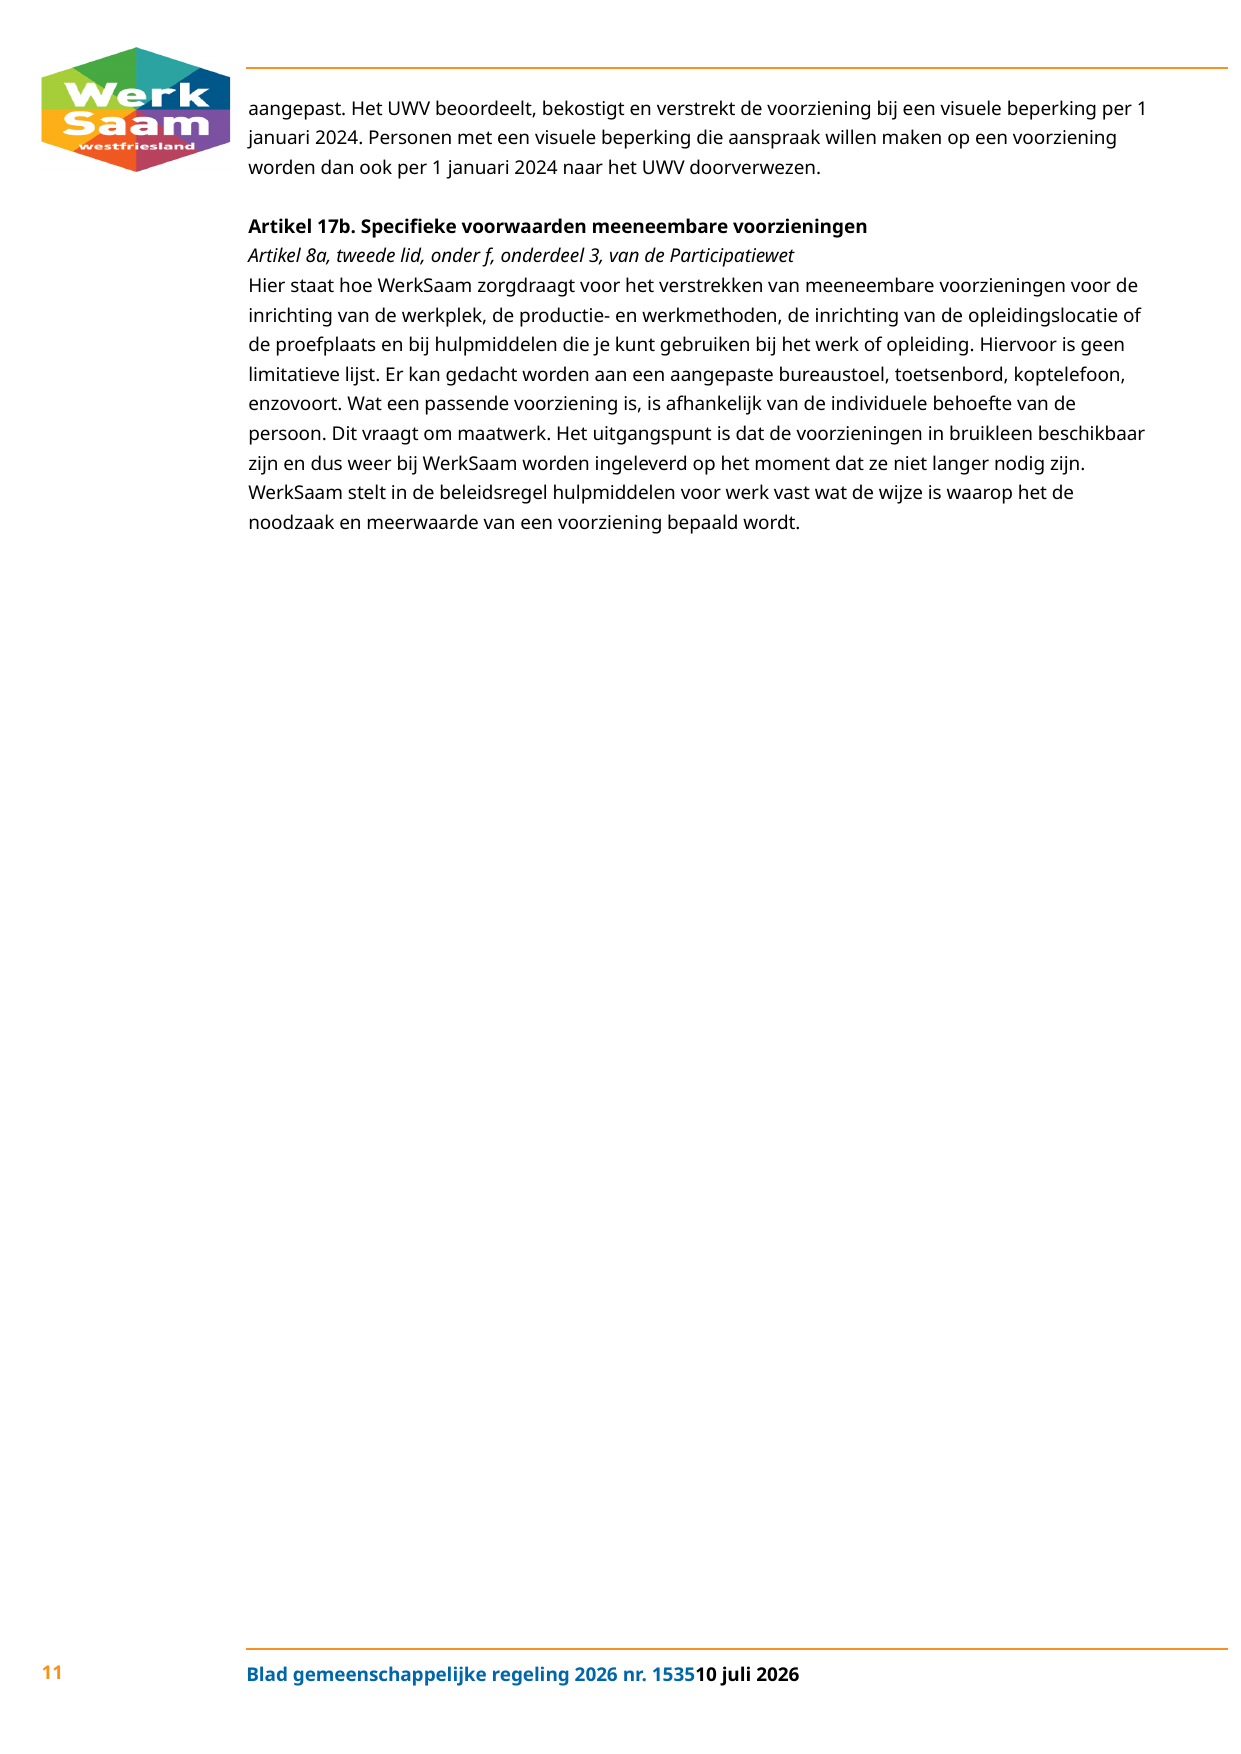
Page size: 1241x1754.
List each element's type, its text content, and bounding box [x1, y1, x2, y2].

text WerkSaam stelt in de beleidsregel hulpmiddelen voor werk vast wat de wijze is waarop het de noodzaak en meerwaarde van een voorziening bepaald wordt. [248, 479, 1152, 535]
text Artikel 17b. Specifieke voorwaarden meeneembare voorzieningen [248, 213, 1152, 239]
text aangepast. Het UWV beoordeelt, bekostigt en verstrekt de voorziening bij een visuele beperking per 1 januari 2024. Personen met een visuele beperking die aanspraak willen maken op een voorziening worden dan ook per 1 januari 2024 naar het UWV doorverwezen. [248, 95, 1152, 180]
text Artikel 8a, tweede lid, onder f, onderdeel 3, van de Participatiewet [248, 243, 1152, 268]
picture [41, 47, 231, 172]
text Hier staat hoe WerkSaam zorgdraagt voor het verstrekken van meeneembare voorzieningen voor de inrichting van de werkplek, de productie- en werkmethoden, de inrichting van de opleidingslocatie of de proefplaats en bij hulpmiddelen die je kunt gebruiken bij het werk of opleiding. Hiervoor is geen limitatieve lijst. Er kan gedacht worden aan een aangepaste bureaustoel, toetsenbord, koptelefoon, enzovoort. Wat een passende voorziening is, is afhankelijk van de individuele behoefte van de persoon. Dit vraagt om maatwerk. Het uitgangspunt is dat de voorzieningen in bruikleen beschikbaar zijn en dus weer bij WerkSaam worden ingeleverd op het moment dat ze niet langer nodig zijn. [248, 272, 1152, 476]
